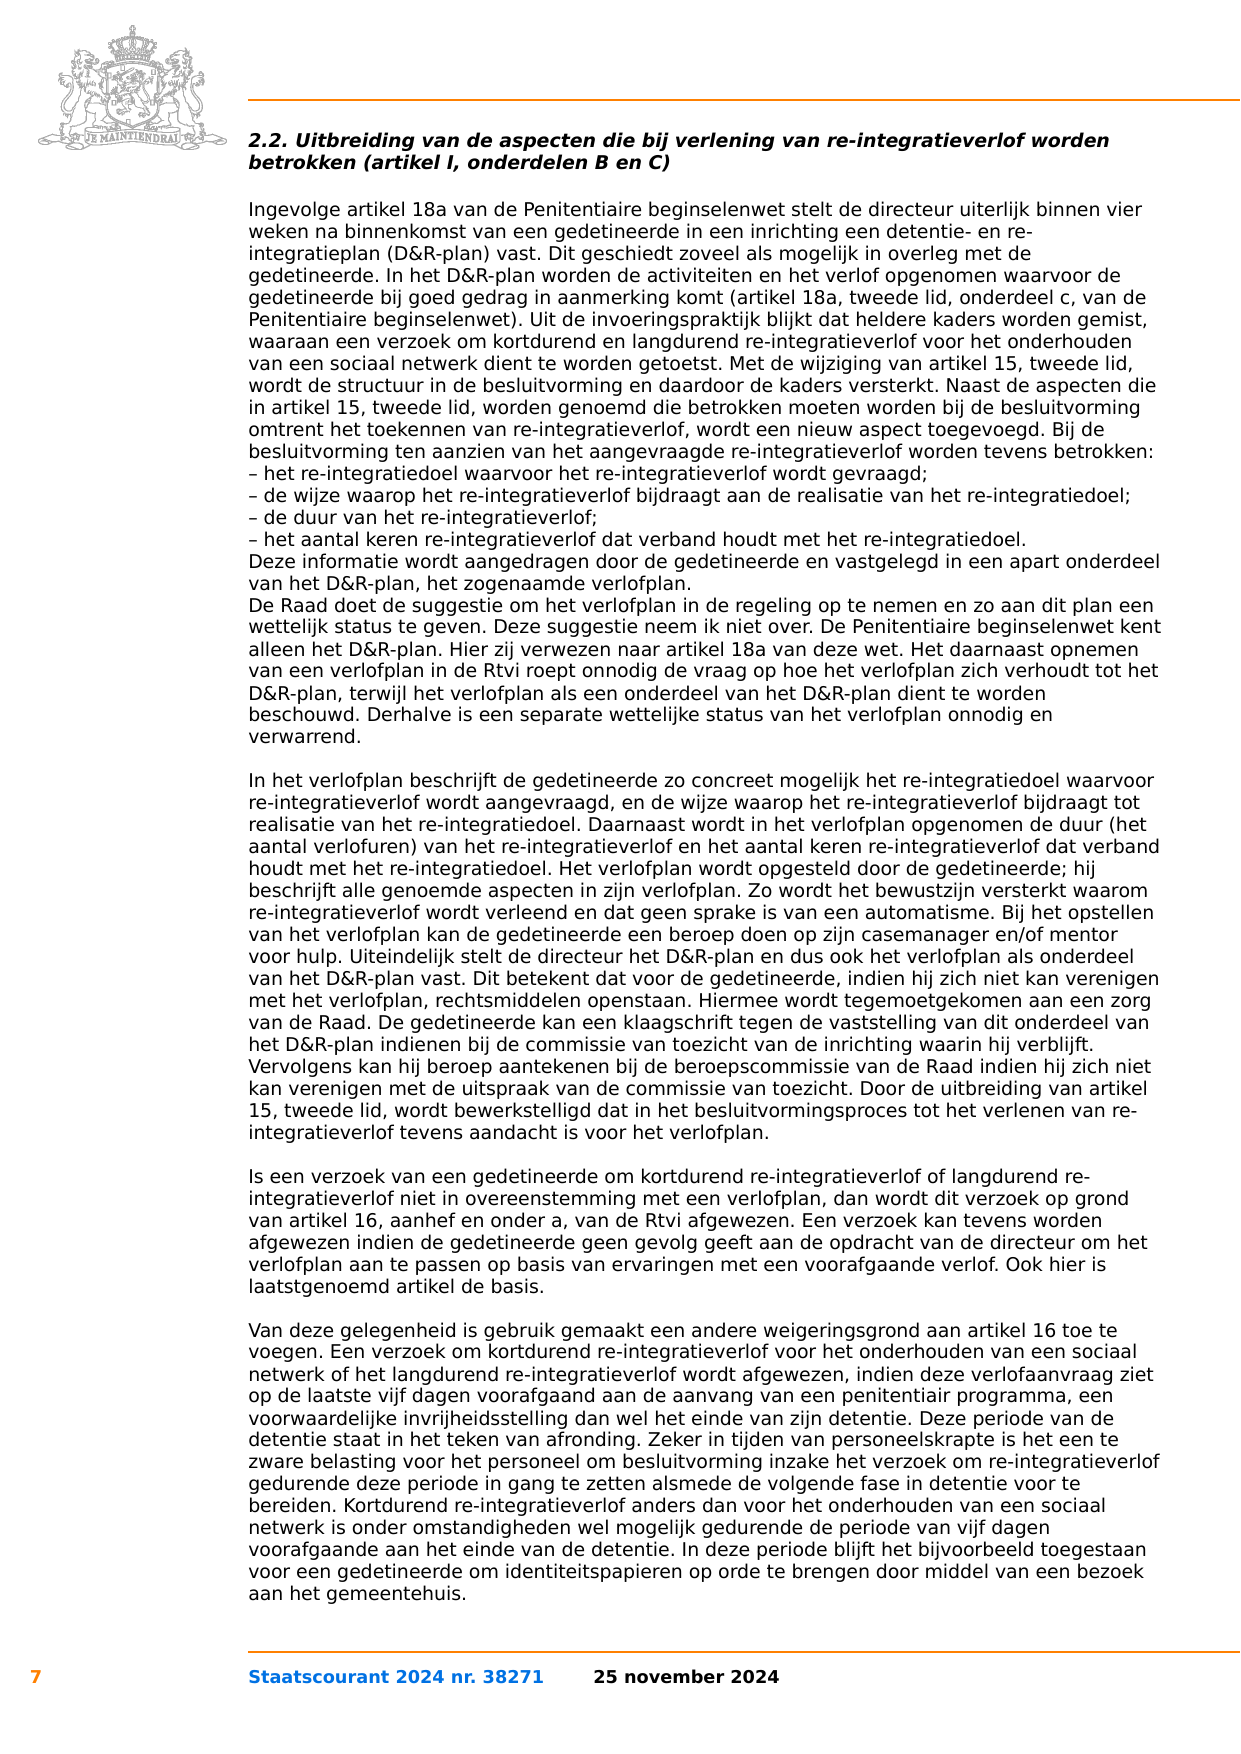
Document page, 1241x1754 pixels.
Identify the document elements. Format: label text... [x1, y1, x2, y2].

text Ingevolge artikel 18a van de Penitentiaire beginselenwet stelt de directeur uiterlijk binnen vier weken na binnenkomst van een gedetineerde in een inrichting een detentie- en re-integratieplan (D&R-plan) vast. Dit geschiedt zoveel als mogelijk in overleg met de gedetineerde. In het D&R-plan worden de activiteiten en het verlof opgenomen waarvoor de gedetineerde bij goed gedrag in aanmerking komt (artikel 18a, tweede lid, onderdeel c, van de Penitentiaire beginselenwet). Uit de invoeringspraktijk blijkt dat heldere kaders worden gemist, waaraan een verzoek om kortdurend en langdurend re-integratieverlof voor het onderhouden van een sociaal netwerk dient te worden getoetst. Met de wijziging van artikel 15, tweede lid, wordt de structuur in de besluitvorming en daardoor de kaders versterkt. Naast de aspecten die in artikel 15, tweede lid, worden genoemd die betrokken moeten worden bij de besluitvorming omtrent het toekennen van re-integratieverlof, wordt een nieuw aspect toegevoegd. Bij de besluitvorming ten aanzien van het aangevraagde re-integratieverlof worden tevens betrokken: [248, 199, 1163, 463]
text – het re-integratiedoel waarvoor het re-integratieverlof wordt gevraagd; [248, 463, 1163, 484]
picture [38, 25, 227, 150]
text Van deze gelegenheid is gebruik gemaakt een andere weigeringsgrond aan artikel 16 toe te voegen. Een verzoek om kortdurend re-integratieverlof voor het onderhouden van een sociaal netwerk of het langdurend re-integratieverlof wordt afgewezen, indien deze verlofaanvraag ziet op de laatste vijf dagen voorafgaand aan de aanvang van een penitentiair programma, een voorwaardelijke invrijheidsstelling dan wel het einde van zijn detentie. Deze periode van de detentie staat in het teken van afronding. Zeker in tijden van personeelskrapte is het een te zware belasting voor het personeel om besluitvorming inzake het verzoek om re-integratieverlof gedurende deze periode in gang te zetten alsmede de volgende fase in detentie voor te bereiden. Kortdurend re-integratieverlof anders dan voor het onderhouden van een sociaal netwerk is onder omstandigheden wel mogelijk gedurende de periode van vijf dagen voorafgaande aan het einde van de detentie. In deze periode blijft het bijvoorbeeld toegestaan voor een gedetineerde om identiteitspapieren op orde te brengen door middel van een bezoek aan het gemeentehuis. [248, 1319, 1163, 1605]
text – de duur van het re-integratieverlof; [248, 507, 1163, 528]
text De Raad doet de suggestie om het verlofplan in de regeling op te nemen en zo aan dit plan een wettelijk status te geven. Deze suggestie neem ik niet over. De Penitentiaire beginselenwet kent alleen het D&R-plan. Hier zij verwezen naar artikel 18a van deze wet. Het daarnaast opnemen van een verlofplan in de Rtvi roept onnodig de vraag op hoe het verlofplan zich verhoudt tot het D&R-plan, terwijl het verlofplan als een onderdeel van het D&R-plan dient te worden beschouwd. Derhalve is een separate wettelijke status van het verlofplan onnodig en verwarrend. [248, 594, 1163, 748]
text Deze informatie wordt aangedragen door de gedetineerde en vastgelegd in een apart onderdeel van het D&R-plan, het zogenaamde verlofplan. [248, 551, 1163, 594]
subtitle 2.2. Uitbreiding van de aspecten die bij verlening van re-integratieverlof worden betrokken (artikel I, onderdelen B en C) [248, 130, 1163, 174]
text In het verlofplan beschrijft de gedetineerde zo concreet mogelijk het re-integratiedoel waarvoor re-integratieverlof wordt aangevraagd, en de wijze waarop het re-integratieverlof bijdraagt tot realisatie van het re-integratiedoel. Daarnaast wordt in het verlofplan opgenomen de duur (het aantal verlofuren) van het re-integratieverlof en het aantal keren re-integratieverlof dat verband houdt met het re-integratiedoel. Het verlofplan wordt opgesteld door de gedetineerde; hij beschrijft alle genoemde aspecten in zijn verlofplan. Zo wordt het bewustzijn versterkt waarom re-integratieverlof wordt verleend en dat geen sprake is van een automatisme. Bij het opstellen van het verlofplan kan de gedetineerde een beroep doen op zijn casemanager en/of mentor voor hulp. Uiteindelijk stelt de directeur het D&R-plan en dus ook het verlofplan als onderdeel van het D&R-plan vast. Dit betekent dat voor de gedetineerde, indien hij zich niet kan verenigen met het verlofplan, rechtsmiddelen openstaan. Hiermee wordt tegemoetgekomen aan een zorg van de Raad. De gedetineerde kan een klaagschrift tegen de vaststelling van dit onderdeel van het D&R-plan indienen bij de commissie van toezicht van de inrichting waarin hij verblijft. Vervolgens kan hij beroep aantekenen bij de beroepscommissie van de Raad indien hij zich niet kan verenigen met de uitspraak van de commissie van toezicht. Door de uitbreiding van artikel 15, tweede lid, wordt bewerkstelligd dat in het besluitvormingsproces tot het verlenen van re-integratieverlof tevens aandacht is voor het verlofplan. [248, 770, 1163, 1144]
text Is een verzoek van een gedetineerde om kortdurend re-integratieverlof of langdurend re-integratieverlof niet in overeenstemming met een verlofplan, dan wordt dit verzoek op grond van artikel 16, aanhef en onder a, van de Rtvi afgewezen. Een verzoek kan tevens worden afgewezen indien de gedetineerde geen gevolg geeft aan de opdracht van de directeur om het verlofplan aan te passen op basis van ervaringen met een voorafgaande verlof. Ook hier is laatstgenoemd artikel de basis. [248, 1166, 1163, 1298]
text – het aantal keren re-integratieverlof dat verband houdt met het re-integratiedoel. [248, 528, 1163, 551]
text – de wijze waarop het re-integratieverlof bijdraagt aan de realisatie van het re-integratiedoel; [248, 484, 1163, 507]
